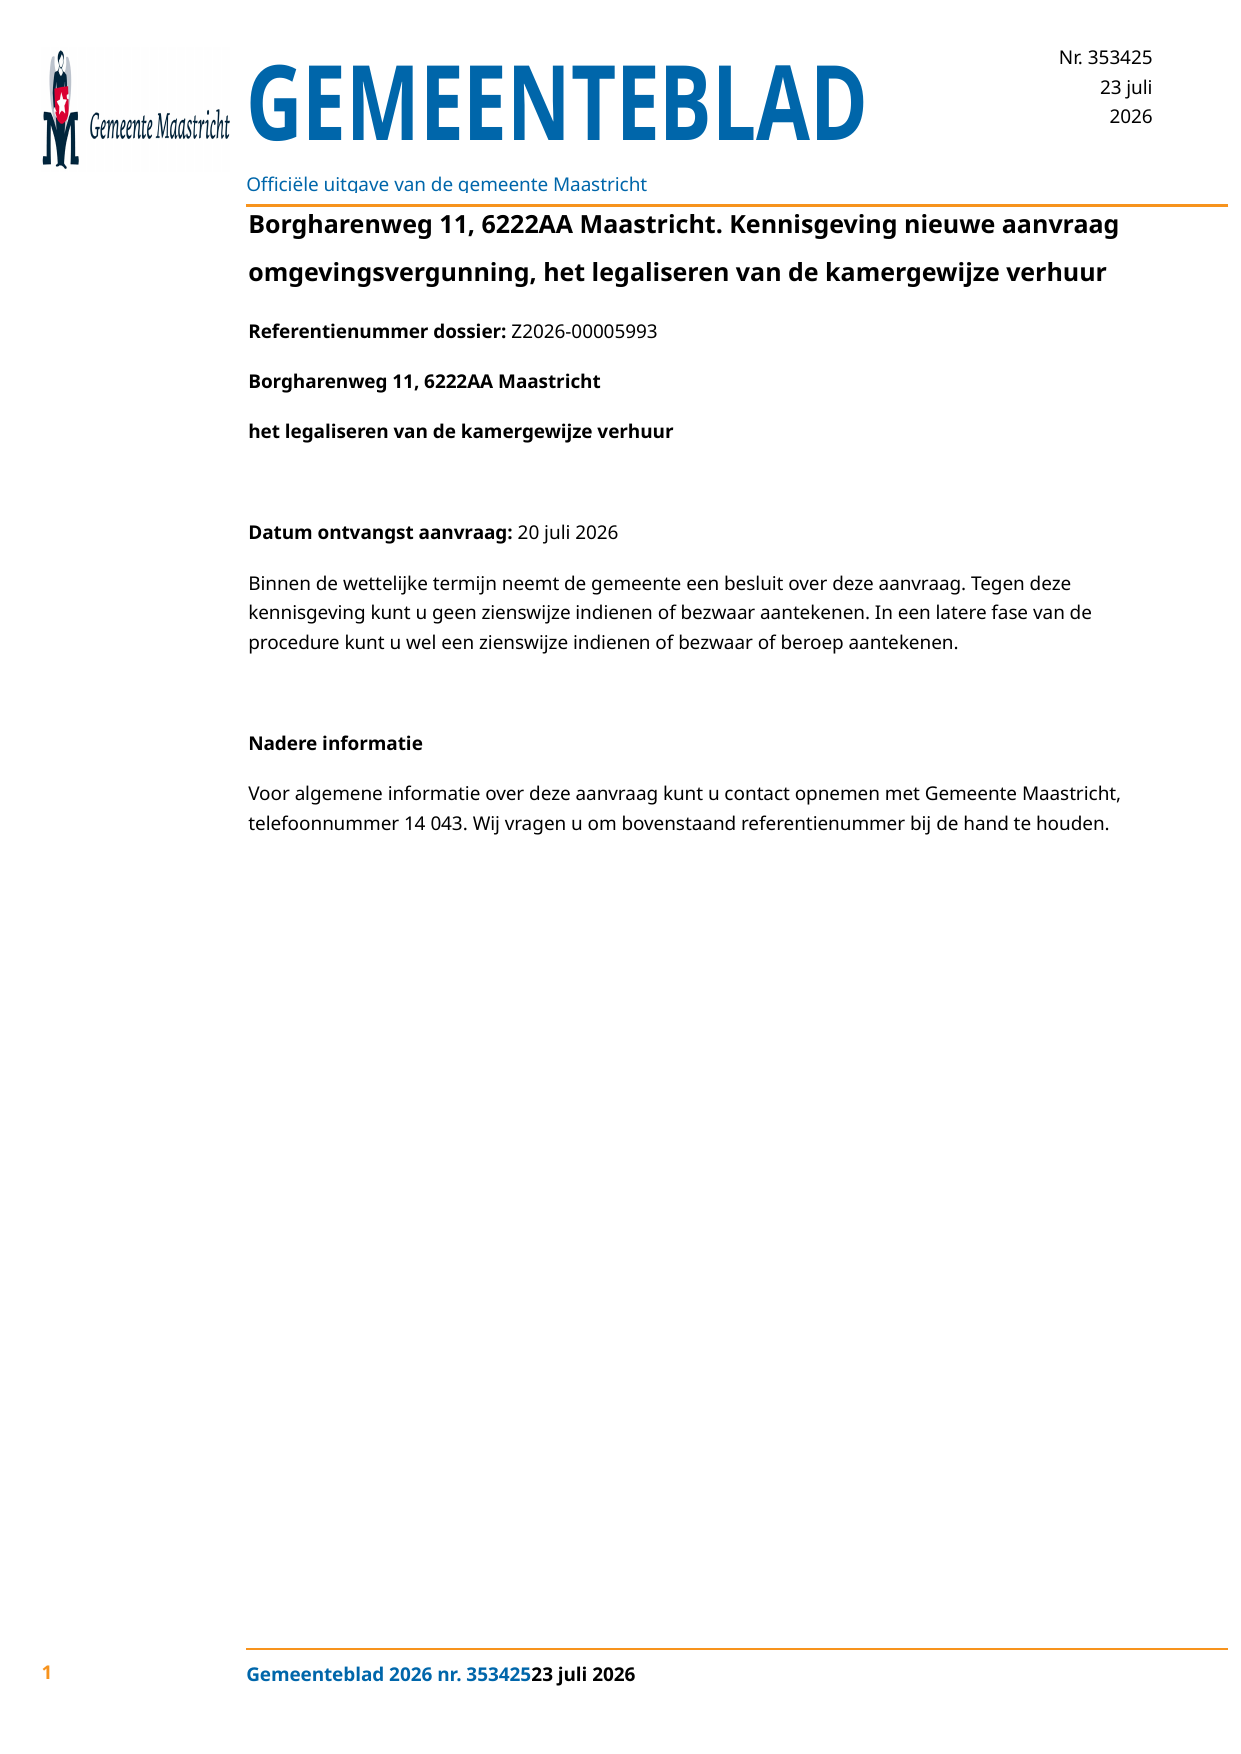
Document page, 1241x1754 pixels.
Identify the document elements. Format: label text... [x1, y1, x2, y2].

picture [41, 47, 231, 172]
text Borgharenweg 11, 6222AA Maastricht [248, 368, 1152, 394]
text Nadere informatie [248, 730, 1152, 756]
text Voor algemene informatie over deze aanvraag kunt u contact opnemen met Gemeente Maastricht, telefoonnummer 14 043. Wij vragen u om bovenstaand referentienummer bij de hand te houden. [248, 780, 1152, 836]
text Binnen de wettelijke termijn neemt de gemeente een besluit over deze aanvraag. Tegen deze kennisgeving kunt u geen zienswijze indienen of bezwaar aantekenen. In een latere fase van de procedure kunt u wel een zienswijze indienen of bezwaar of beroep aantekenen. [248, 570, 1152, 655]
text het legaliseren van de kamergewijze verhuur [248, 419, 1152, 444]
text Referentienummer dossier: Z2026-00005993 [248, 318, 1152, 344]
text Datum ontvangst aanvraag: 20 juli 2026 [248, 519, 1152, 545]
text Borgharenweg 11, 6222AA Maastricht. Kennisgeving nieuwe aanvraag omgevingsvergunning, het legaliseren van de kamergewijze verhuur [248, 207, 1152, 288]
